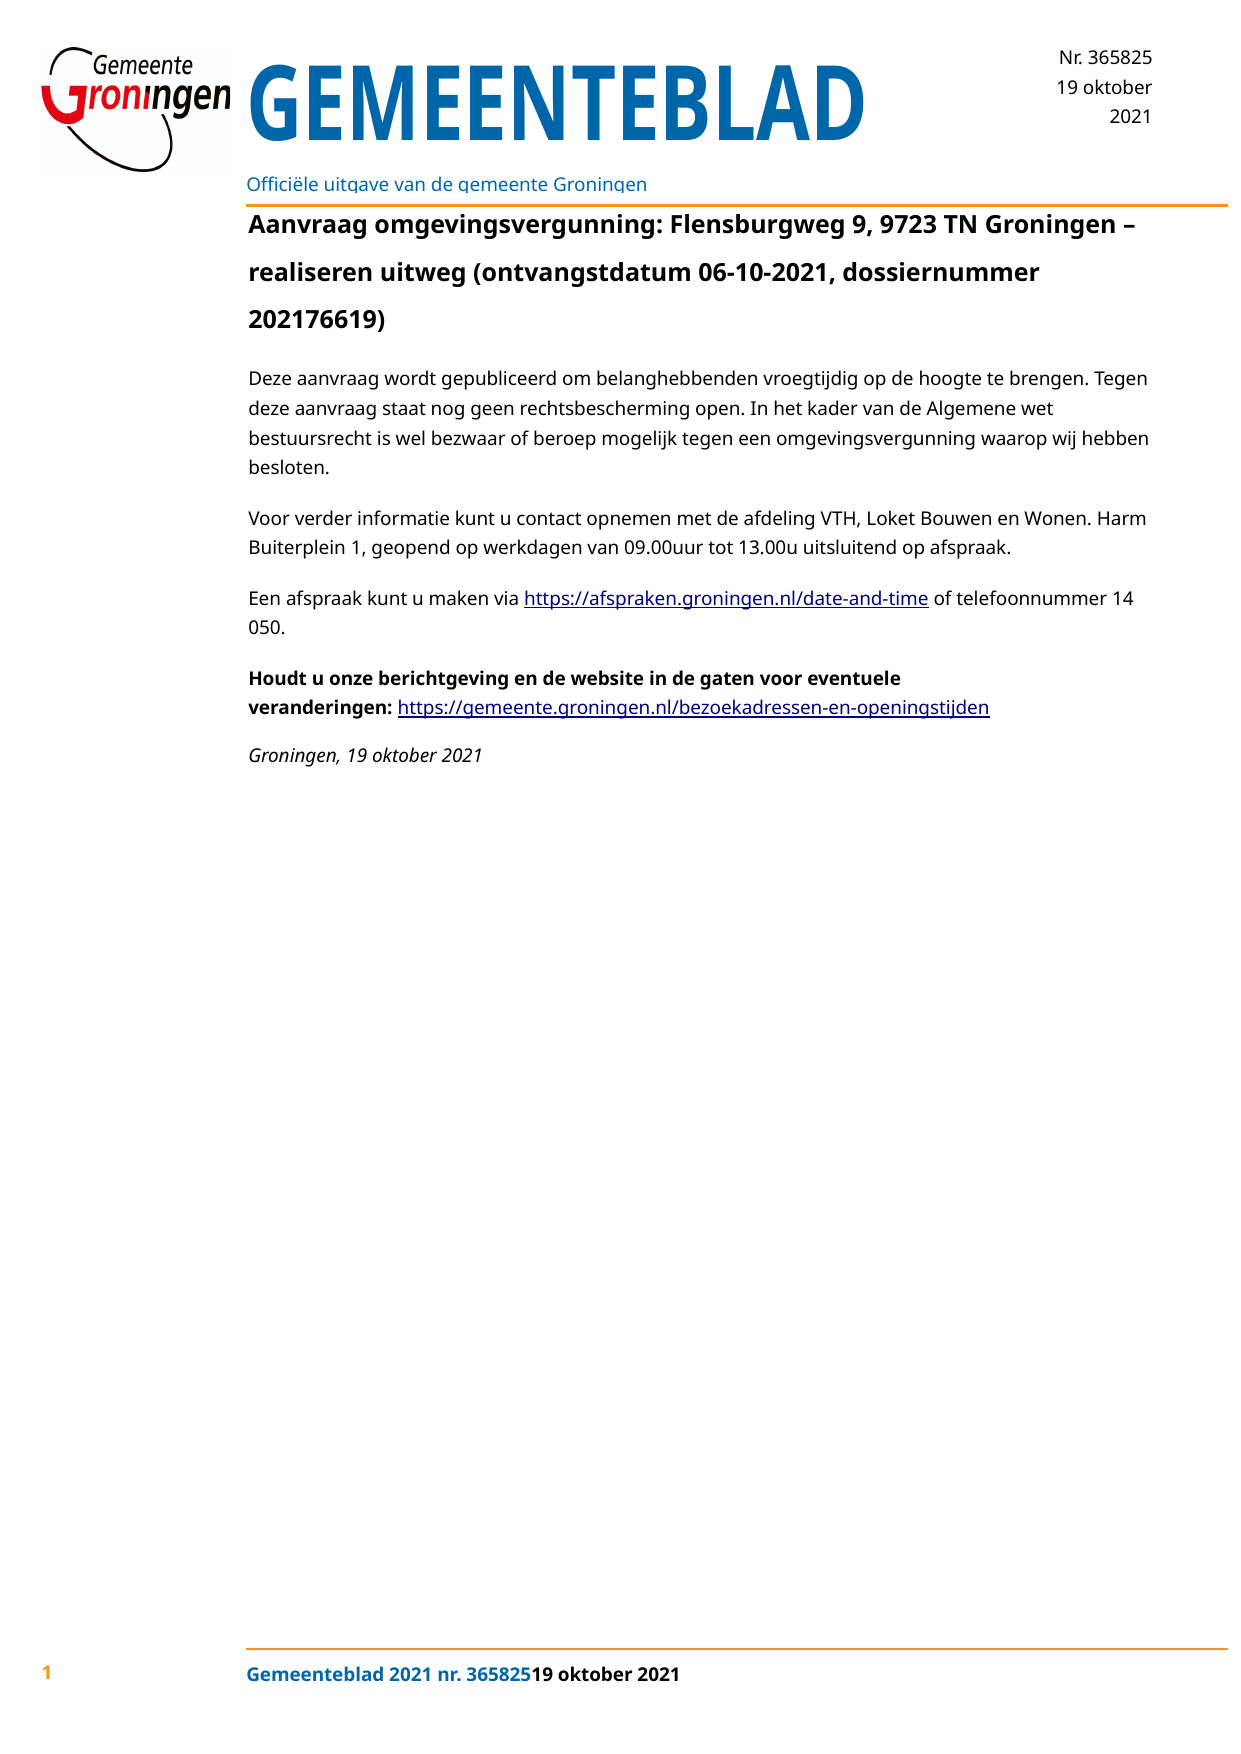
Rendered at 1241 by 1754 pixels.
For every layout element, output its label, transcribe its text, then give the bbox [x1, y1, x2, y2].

text Deze aanvraag wordt gepubliceerd om belanghebbenden vroegtijdig op de hoogte te brengen. Tegen deze aanvraag staat nog geen rechtsbescherming open. In het kader van de Algemene wet bestuursrecht is wel bezwaar of beroep mogelijk tegen een omgevingsvergunning waarop wij hebben besloten. [248, 366, 1152, 480]
text Een afspraak kunt u maken via https://afspraken.groningen.nl/date-and-time of telefoonnummer 14 050. [248, 585, 1152, 640]
picture [41, 47, 231, 172]
text Houdt u onze berichtgeving en de website in de gaten voor eventuele veranderingen: https://gemeente.groningen.nl/bezoekadressen-en-openingstijden [248, 665, 1152, 720]
text Aanvraag omgevingsvergunning: Flensburgweg 9, 9723 TN Groningen – realiseren uitweg (ontvangstdatum 06-10-2021, dossiernummer 202176619) [248, 207, 1152, 336]
text Groningen, 19 oktober 2021 [248, 742, 1152, 768]
text Voor verder informatie kunt u contact opnemen met de afdeling VTH, Loket Bouwen en Wonen. Harm Buiterplein 1, geopend op werkdagen van 09.00uur tot 13.00u uitsluitend op afspraak. [248, 505, 1152, 560]
